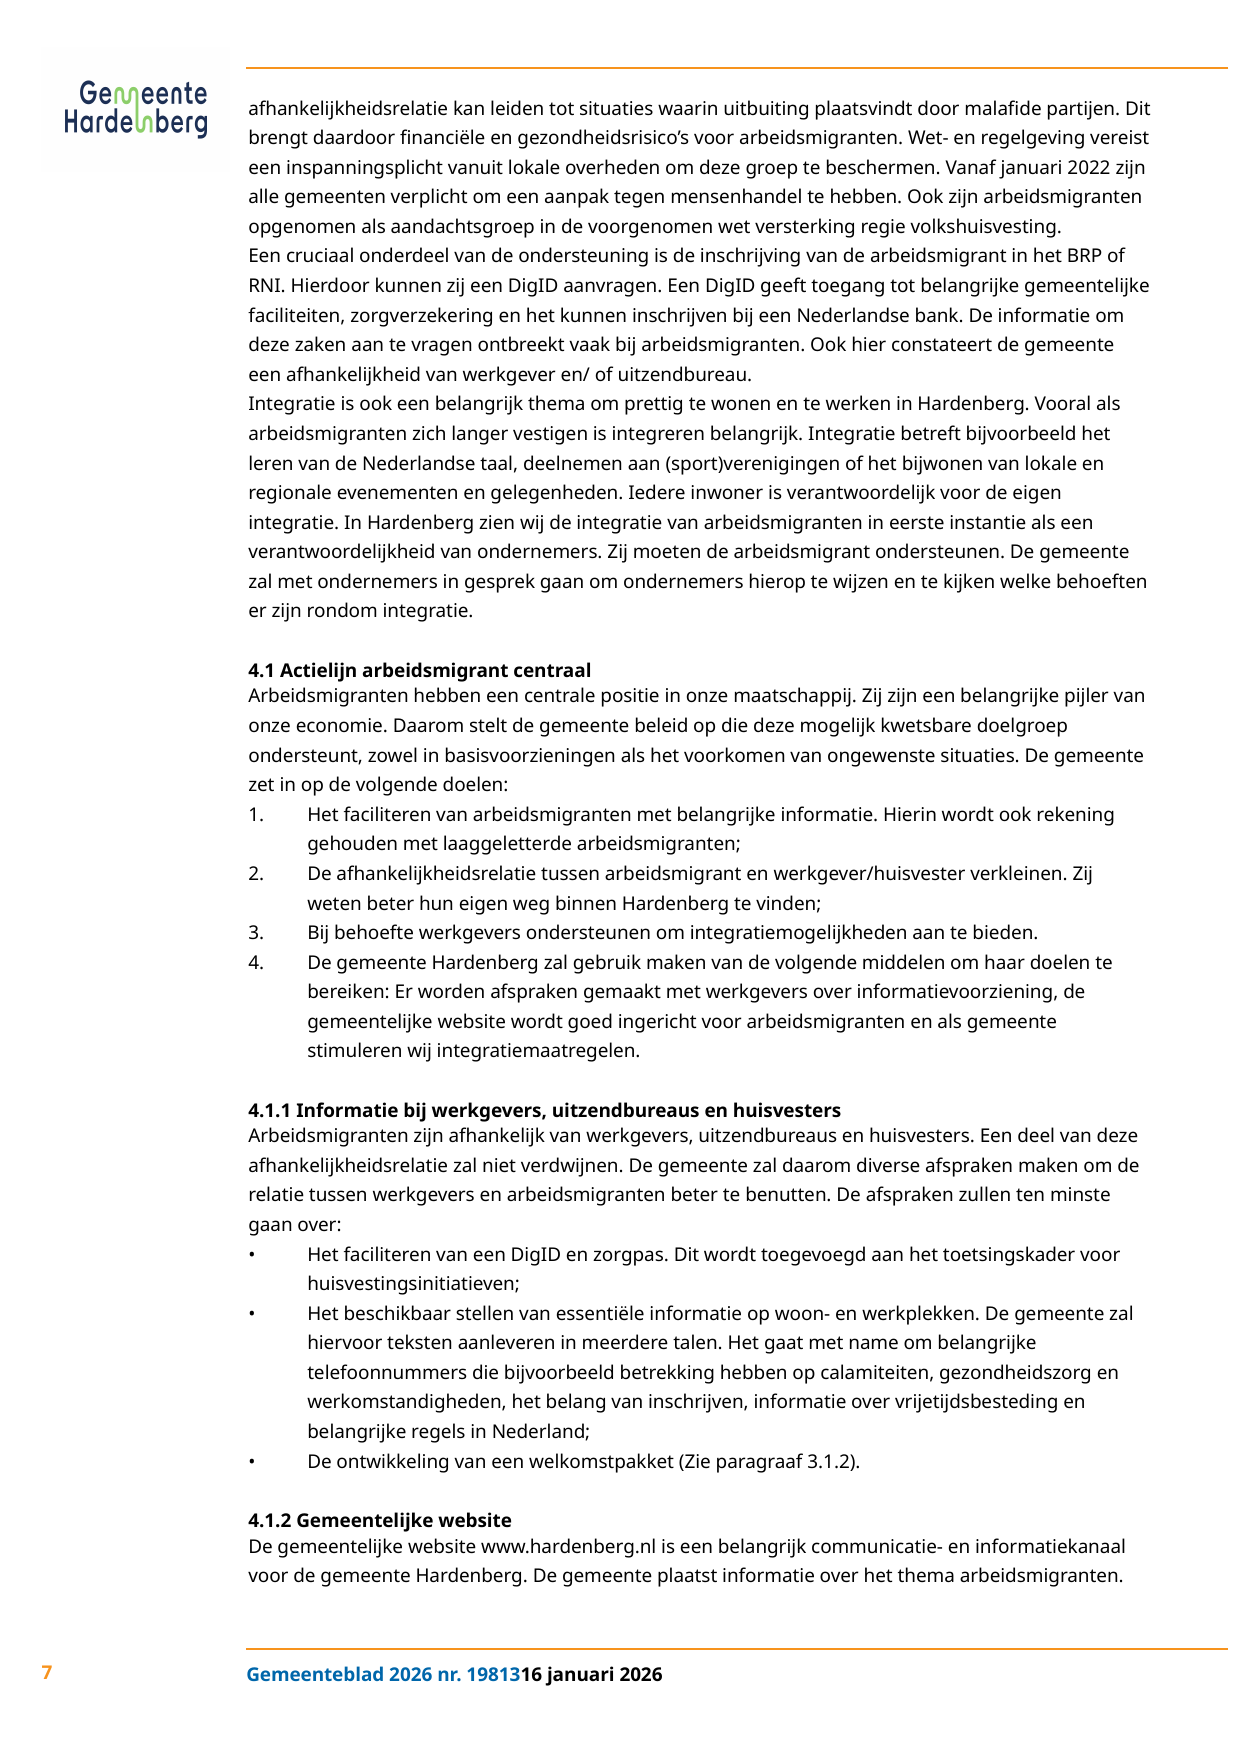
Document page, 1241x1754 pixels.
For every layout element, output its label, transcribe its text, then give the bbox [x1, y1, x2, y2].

text 4.1.1 Informatie bij werkgevers, uitzendbureaus en huisvesters [248, 1097, 1152, 1122]
list Het faciliteren van een DigID en zorgpas. Dit wordt toegevoegd aan het toetsingskader voor huisvestingsinitiatieven; [248, 1241, 1152, 1296]
text 4.1.2 Gemeentelijke website [248, 1507, 1152, 1533]
text Een cruciaal onderdeel van de ondersteuning is de inschrijving van de arbeidsmigrant in het BRP of RNI. Hierdoor kunnen zij een DigID aanvragen. Een DigID geeft toegang tot belangrijke gemeentelijke faciliteiten, zorgverzekering en het kunnen inschrijven bij een Nederlandse bank. De informatie om deze zaken aan te vragen ontbreekt vaak bij arbeidsmigranten. Ook hier constateert de gemeente een afhankelijkheid van werkgever en/ of uitzendbureau. [248, 243, 1152, 387]
text afhankelijkheidsrelatie kan leiden tot situaties waarin uitbuiting plaatsvindt door malafide partijen. Dit brengt daardoor financiële en gezondheidsrisico’s voor arbeidsmigranten. Wet- en regelgeving vereist een inspanningsplicht vanuit lokale overheden om deze groep te beschermen. Vanaf januari 2022 zijn alle gemeenten verplicht om een aanpak tegen mensenhandel te hebben. Ook zijn arbeidsmigranten opgenomen als aandachtsgroep in de voorgenomen wet versterking regie volkshuisvesting. [248, 95, 1152, 239]
list De gemeente Hardenberg zal gebruik maken van de volgende middelen om haar doelen te bereiken: Er worden afspraken gemaakt met werkgevers over informatievoorziening, de gemeentelijke website wordt goed ingericht voor arbeidsmigranten en als gemeente stimuleren wij integratiemaatregelen. [248, 949, 1152, 1063]
picture [41, 47, 231, 172]
list Het faciliteren van arbeidsmigranten met belangrijke informatie. Hierin wordt ook rekening gehouden met laaggeletterde arbeidsmigranten; [248, 801, 1152, 856]
text Integratie is ook een belangrijk thema om prettig te wonen en te werken in Hardenberg. Vooral als arbeidsmigranten zich langer vestigen is integreren belangrijk. Integratie betreft bijvoorbeeld het leren van de Nederlandse taal, deelnemen aan (sport)verenigingen of het bijwonen van lokale en regionale evenementen en gelegenheden. Iedere inwoner is verantwoordelijk voor de eigen integratie. In Hardenberg zien wij de integratie van arbeidsmigranten in eerste instantie als een verantwoordelijkheid van ondernemers. Zij moeten de arbeidsmigrant ondersteunen. De gemeente zal met ondernemers in gesprek gaan om ondernemers hierop te wijzen en te kijken welke behoeften er zijn rondom integratie. [248, 391, 1152, 623]
list De afhankelijkheidsrelatie tussen arbeidsmigrant en werkgever/huisvester verkleinen. Zij weten beter hun eigen weg binnen Hardenberg te vinden; [248, 860, 1152, 915]
text De gemeentelijke website www.hardenberg.nl is een belangrijk communicatie- en informatiekanaal voor de gemeente Hardenberg. De gemeente plaatst informatie over het thema arbeidsmigranten. [248, 1533, 1152, 1588]
text Arbeidsmigranten zijn afhankelijk van werkgevers, uitzendbureaus en huisvesters. Een deel van deze afhankelijkheidsrelatie zal niet verdwijnen. De gemeente zal daarom diverse afspraken maken om de relatie tussen werkgevers en arbeidsmigranten beter te benutten. De afspraken zullen ten minste gaan over: [248, 1122, 1152, 1237]
list De ontwikkeling van een welkomstpakket (Zie paragraaf 3.1.2). [248, 1448, 1152, 1474]
list Het beschikbaar stellen van essentiële informatie op woon- en werkplekken. De gemeente zal hiervoor teksten aanleveren in meerdere talen. Het gaat met name om belangrijke telefoonnummers die bijvoorbeeld betrekking hebben op calamiteiten, gezondheidszorg en werkomstandigheden, het belang van inschrijven, informatie over vrijetijdsbesteding en belangrijke regels in Nederland; [248, 1300, 1152, 1444]
list Bij behoefte werkgevers ondersteunen om integratiemogelijkheden aan te bieden. [248, 919, 1152, 945]
text 4.1 Actielijn arbeidsmigrant centraal [248, 657, 1152, 683]
text Arbeidsmigranten hebben een centrale positie in onze maatschappij. Zij zijn een belangrijke pijler van onze economie. Daarom stelt de gemeente beleid op die deze mogelijk kwetsbare doelgroep ondersteunt, zowel in basisvoorzieningen als het voorkomen van ongewenste situaties. De gemeente zet in op de volgende doelen: [248, 683, 1152, 797]
